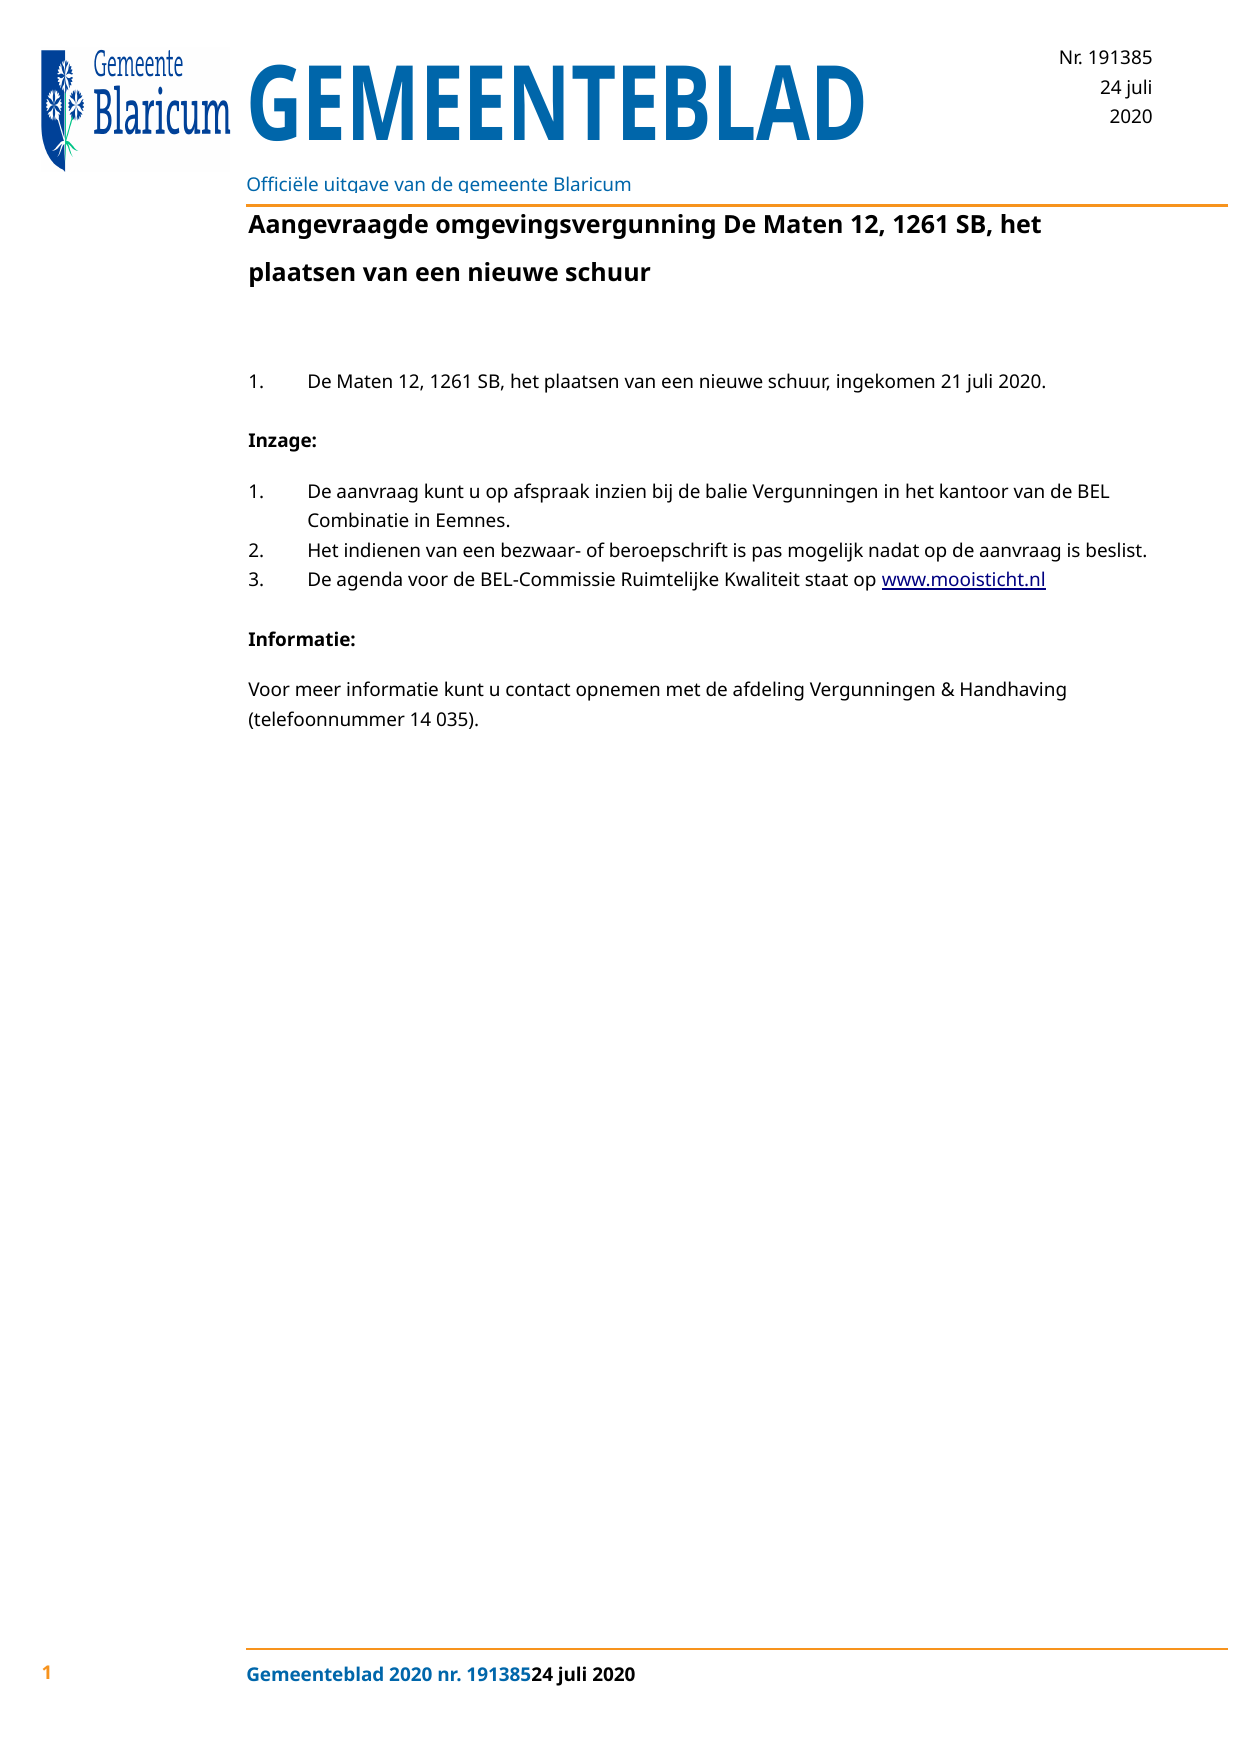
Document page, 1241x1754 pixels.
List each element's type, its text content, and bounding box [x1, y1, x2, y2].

list Het indienen van een bezwaar- of beroepschrift is pas mogelijk nadat op de aanvraag is beslist. [248, 537, 1152, 563]
text Inzage: [248, 427, 1152, 453]
text Informatie: [248, 626, 1152, 652]
text Voor meer informatie kunt u contact opnemen met de afdeling Vergunningen & Handhaving (telefoonnummer 14 035). [248, 676, 1152, 732]
list De agenda voor de BEL-Commissie Ruimtelijke Kwaliteit staat op www.mooisticht.nl [248, 567, 1152, 592]
picture [41, 47, 231, 172]
list De Maten 12, 1261 SB, het plaatsen van een nieuwe schuur, ingekomen 21 juli 2020. [248, 368, 1152, 394]
list De aanvraag kunt u op afspraak inzien bij de balie Vergunningen in het kantoor van de BEL Combinatie in Eemnes. [248, 478, 1152, 533]
text Aangevraagde omgevingsvergunning De Maten 12, 1261 SB, het plaatsen van een nieuwe schuur [248, 207, 1152, 288]
